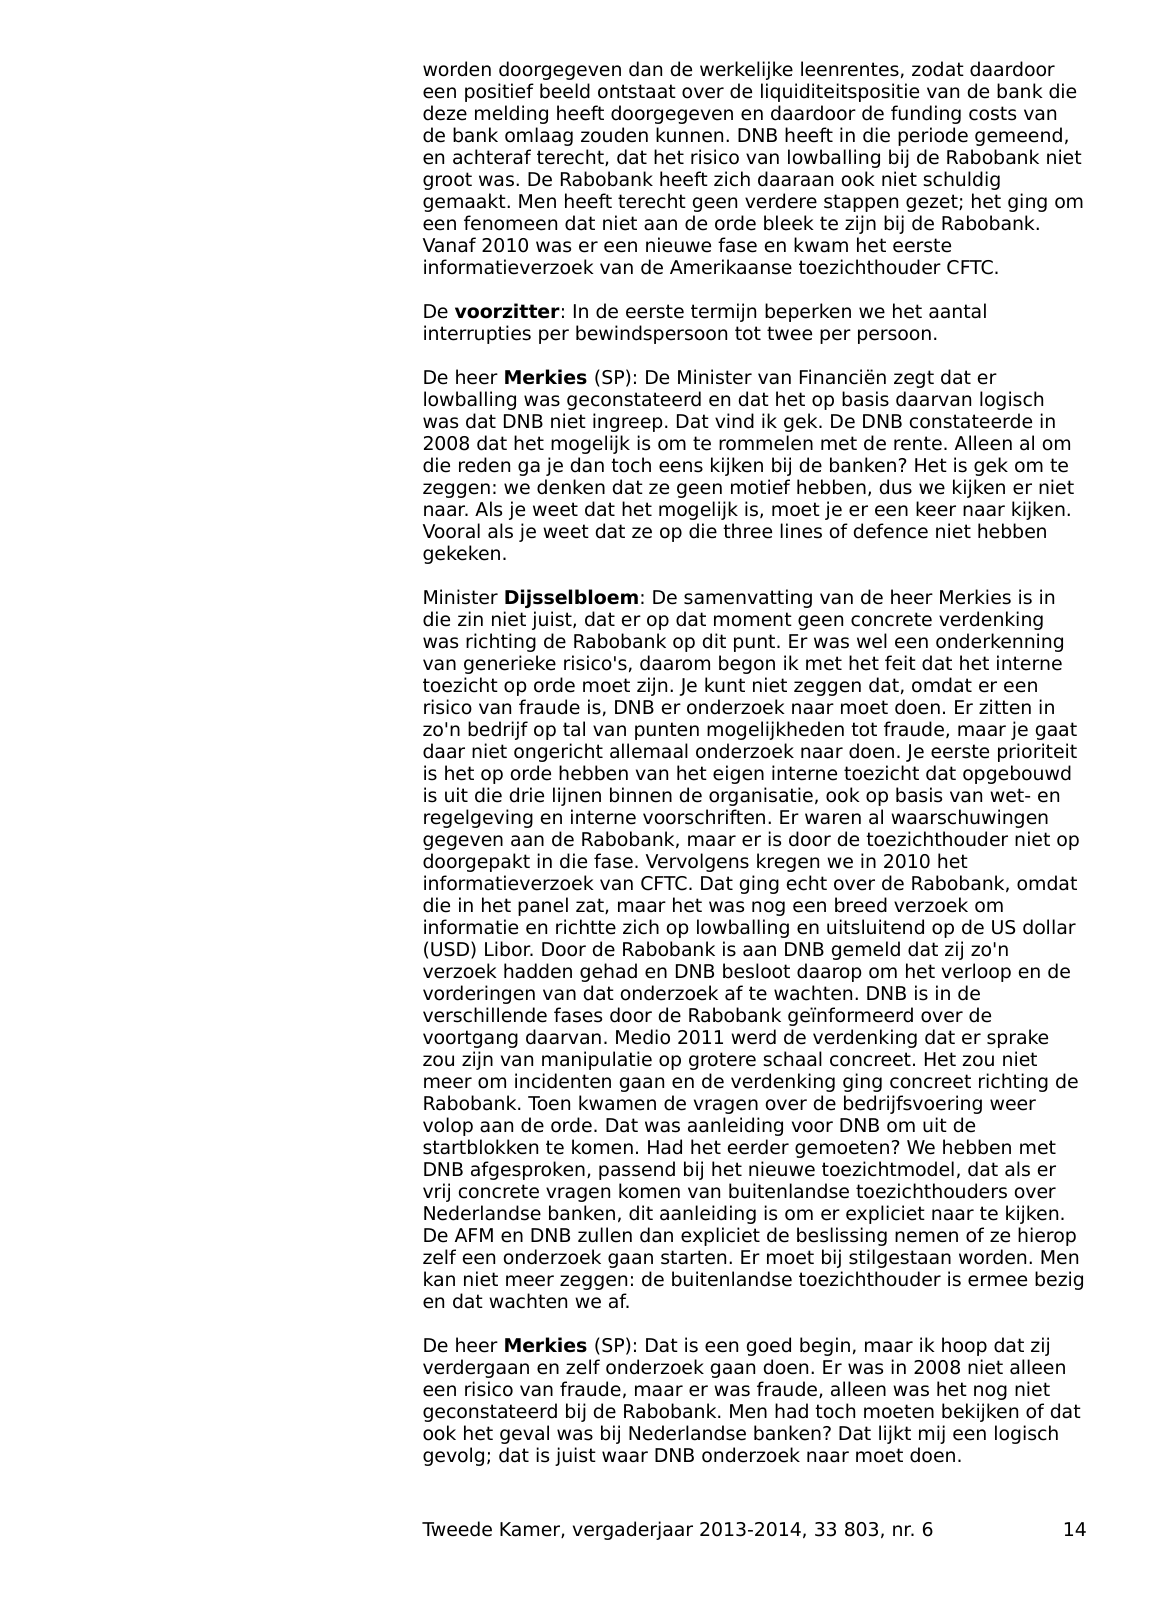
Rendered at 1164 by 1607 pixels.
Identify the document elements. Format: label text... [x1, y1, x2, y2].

text Minister Dijsselbloem: De samenvatting van de heer Merkies is in die zin niet juist, dat er op dat moment geen concrete verdenking was richting de Rabobank op dit punt. Er was wel een onderkenning van generieke risico's, daarom begon ik met het feit dat het interne toezicht op orde moet zijn. Je kunt niet zeggen dat, omdat er een risico van fraude is, DNB er onderzoek naar moet doen. Er zitten in zo'n bedrijf op tal van punten mogelijkheden tot fraude, maar je gaat daar niet ongericht allemaal onderzoek naar doen. Je eerste prioriteit is het op orde hebben van het eigen interne toezicht dat opgebouwd is uit die drie lijnen binnen de organisatie, ook op basis van wet- en regelgeving en interne voorschriften. Er waren al waarschuwingen gegeven aan de Rabobank, maar er is door de toezichthouder niet op doorgepakt in die fase. Vervolgens kregen we in 2010 het informatieverzoek van CFTC. Dat ging echt over de Rabobank, omdat die in het panel zat, maar het was nog een breed verzoek om informatie en richtte zich op lowballing en uitsluitend op de US dollar (USD) Libor. Door de Rabobank is aan DNB gemeld dat zij zo'n verzoek hadden gehad en DNB besloot daarop om het verloop en de vorderingen van dat onderzoek af te wachten. DNB is in de verschillende fases door de Rabobank geïnformeerd over de voortgang daarvan. Medio 2011 werd de verdenking dat er sprake zou zijn van manipulatie op grotere schaal concreet. Het zou niet meer om incidenten gaan en de verdenking ging concreet richting de Rabobank. Toen kwamen de vragen over de bedrijfsvoering weer volop aan de orde. Dat was aanleiding voor DNB om uit de startblokken te komen. Had het eerder gemoeten? We hebben met DNB afgesproken, passend bij het nieuwe toezichtmodel, dat als er vrij concrete vragen komen van buitenlandse toezichthouders over Nederlandse banken, dit aanleiding is om er expliciet naar te kijken. De AFM en DNB zullen dan expliciet de beslissing nemen of ze hierop zelf een onderzoek gaan starten. Er moet bij stilgestaan worden. Men kan niet meer zeggen: de buitenlandse toezichthouder is ermee bezig en dat wachten we af. [422, 587, 1087, 1312]
text De heer Merkies (SP): De Minister van Financiën zegt dat er lowballing was geconstateerd en dat het op basis daarvan logisch was dat DNB niet ingreep. Dat vind ik gek. De DNB constateerde in 2008 dat het mogelijk is om te rommelen met de rente. Alleen al om die reden ga je dan toch eens kijken bij de banken? Het is gek om te zeggen: we denken dat ze geen motief hebben, dus we kijken er niet naar. Als je weet dat het mogelijk is, moet je er een keer naar kijken. Vooral als je weet dat ze op die three lines of defence niet hebben gekeken. [422, 367, 1087, 565]
text worden doorgegeven dan de werkelijke leenrentes, zodat daardoor een positief beeld ontstaat over de liquiditeitspositie van de bank die deze melding heeft doorgegeven en daardoor de funding costs van de bank omlaag zouden kunnen. DNB heeft in die periode gemeend, en achteraf terecht, dat het risico van lowballing bij de Rabobank niet groot was. De Rabobank heeft zich daaraan ook niet schuldig gemaakt. Men heeft terecht geen verdere stappen gezet; het ging om een fenomeen dat niet aan de orde bleek te zijn bij de Rabobank. Vanaf 2010 was er een nieuwe fase en kwam het eerste informatieverzoek van de Amerikaanse toezichthouder CFTC. [422, 59, 1087, 279]
text De heer Merkies (SP): Dat is een goed begin, maar ik hoop dat zij verdergaan en zelf onderzoek gaan doen. Er was in 2008 niet alleen een risico van fraude, maar er was fraude, alleen was het nog niet geconstateerd bij de Rabobank. Men had toch moeten bekijken of dat ook het geval was bij Nederlandse banken? Dat lijkt mij een logisch gevolg; dat is juist waar DNB onderzoek naar moet doen. [422, 1335, 1087, 1467]
text De voorzitter: In de eerste termijn beperken we het aantal interrupties per bewindspersoon tot twee per persoon. [422, 301, 1087, 345]
